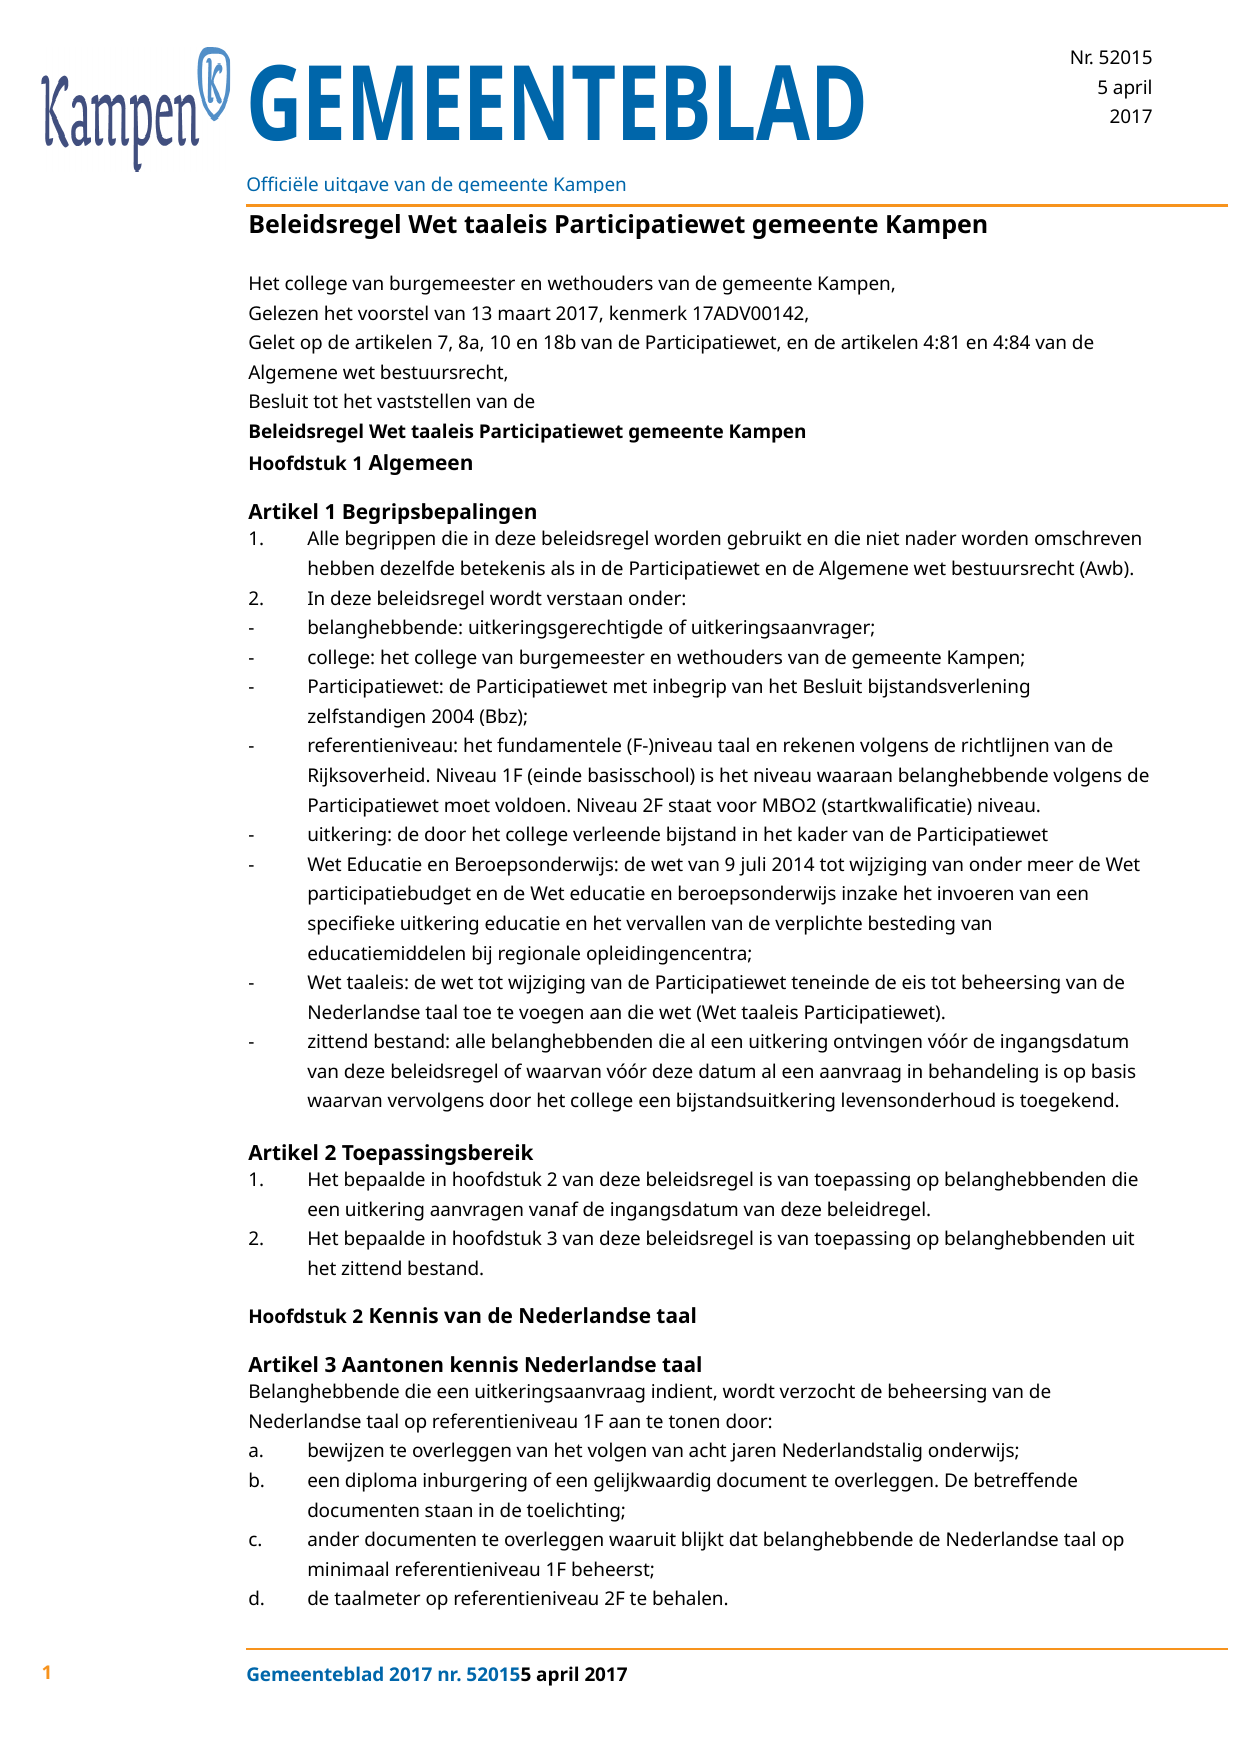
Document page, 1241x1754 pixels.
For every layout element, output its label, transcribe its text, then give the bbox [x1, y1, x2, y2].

text Gelet op de artikelen 7, 8a, 10 en 18b van de Participatiewet, en de artikelen 4:81 en 4:84 van de Algemene wet bestuursrecht, [248, 329, 1152, 385]
text Hoofdstuk 1 Algemeen [248, 448, 1152, 476]
list zittend bestand: alle belanghebbenden die al een uitkering ontvingen vóór de ingangsdatum van deze beleidsregel of waarvan vóór deze datum al een aanvraag in behandeling is op basis waarvan vervolgens door het college een bijstandsuitkering levensonderhoud is toegekend. [248, 1028, 1152, 1113]
list bewijzen te overleggen van het volgen van acht jaren Nederlandstalig onderwijs; [248, 1438, 1152, 1463]
list referentieniveau: het fundamentele (F-)niveau taal en rekenen volgens de richtlijnen van de Rijksoverheid. Niveau 1F (einde basisschool) is het niveau waaraan belanghebbende volgens de Participatiewet moet voldoen. Niveau 2F staat voor MBO2 (startkwalificatie) niveau. [248, 733, 1152, 817]
text Gelezen het voorstel van 13 maart 2017, kenmerk 17ADV00142, [248, 300, 1152, 326]
list In deze beleidsregel wordt verstaan onder: [248, 585, 1152, 610]
list ander documenten te overleggen waaruit blijkt dat belanghebbende de Nederlandse taal op minimaal referentieniveau 1F beheerst; [248, 1526, 1152, 1582]
text Besluit tot het vaststellen van de [248, 389, 1152, 414]
text Artikel 3 Aantonen kennis Nederlandse taal [248, 1350, 1152, 1378]
list Het bepaalde in hoofdstuk 2 van deze beleidsregel is van toepassing op belanghebbenden die een uitkering aanvragen vanaf de ingangsdatum van deze beleidregel. [248, 1166, 1152, 1222]
picture [41, 47, 231, 172]
text Het college van burgemeester en wethouders van de gemeente Kampen, [248, 270, 1152, 296]
text Beleidsregel Wet taaleis Participatiewet gemeente Kampen [248, 418, 1152, 444]
list een diploma inburgering of een gelijkwaardig document te overleggen. De betreffende documenten staan in de toelichting; [248, 1467, 1152, 1523]
list Wet taaleis: de wet tot wijziging van de Participatiewet teneinde de eis tot beheersing van de Nederlandse taal toe te voegen aan die wet (Wet taaleis Participatiewet). [248, 969, 1152, 1024]
text Artikel 2 Toepassingsbereik [248, 1138, 1152, 1166]
list uitkering: de door het college verleende bijstand in het kader van de Participatiewet [248, 821, 1152, 847]
list Wet Educatie en Beroepsonderwijs: de wet van 9 juli 2014 tot wijziging van onder meer de Wet participatiebudget en de Wet educatie en beroepsonderwijs inzake het invoeren van een specifieke uitkering educatie en het vervallen van de verplichte besteding van educatiemiddelen bij regionale opleidingencentra; [248, 851, 1152, 965]
list belanghebbende: uitkeringsgerechtigde of uitkeringsaanvrager; [248, 614, 1152, 640]
text Artikel 1 Begripsbepalingen [248, 497, 1152, 526]
list de taalmeter op referentieniveau 2F te behalen. [248, 1586, 1152, 1611]
text Hoofdstuk 2 Kennis van de Nederlandse taal [248, 1301, 1152, 1329]
list Het bepaalde in hoofdstuk 3 van deze beleidsregel is van toepassing op belanghebbenden uit het zittend bestand. [248, 1226, 1152, 1281]
text Belanghebbende die een uitkeringsaanvraag indient, wordt verzocht de beheersing van de Nederlandse taal op referentieniveau 1F aan te tonen door: [248, 1378, 1152, 1434]
list Alle begrippen die in deze beleidsregel worden gebruikt en die niet nader worden omschreven hebben dezelfde betekenis als in de Participatiewet en de Algemene wet bestuursrecht (Awb). [248, 526, 1152, 581]
list college: het college van burgemeester en wethouders van de gemeente Kampen; [248, 644, 1152, 669]
list Participatiewet: de Participatiewet met inbegrip van het Besluit bijstandsverlening zelfstandigen 2004 (Bbz); [248, 673, 1152, 729]
text Beleidsregel Wet taaleis Participatiewet gemeente Kampen [248, 207, 1152, 241]
